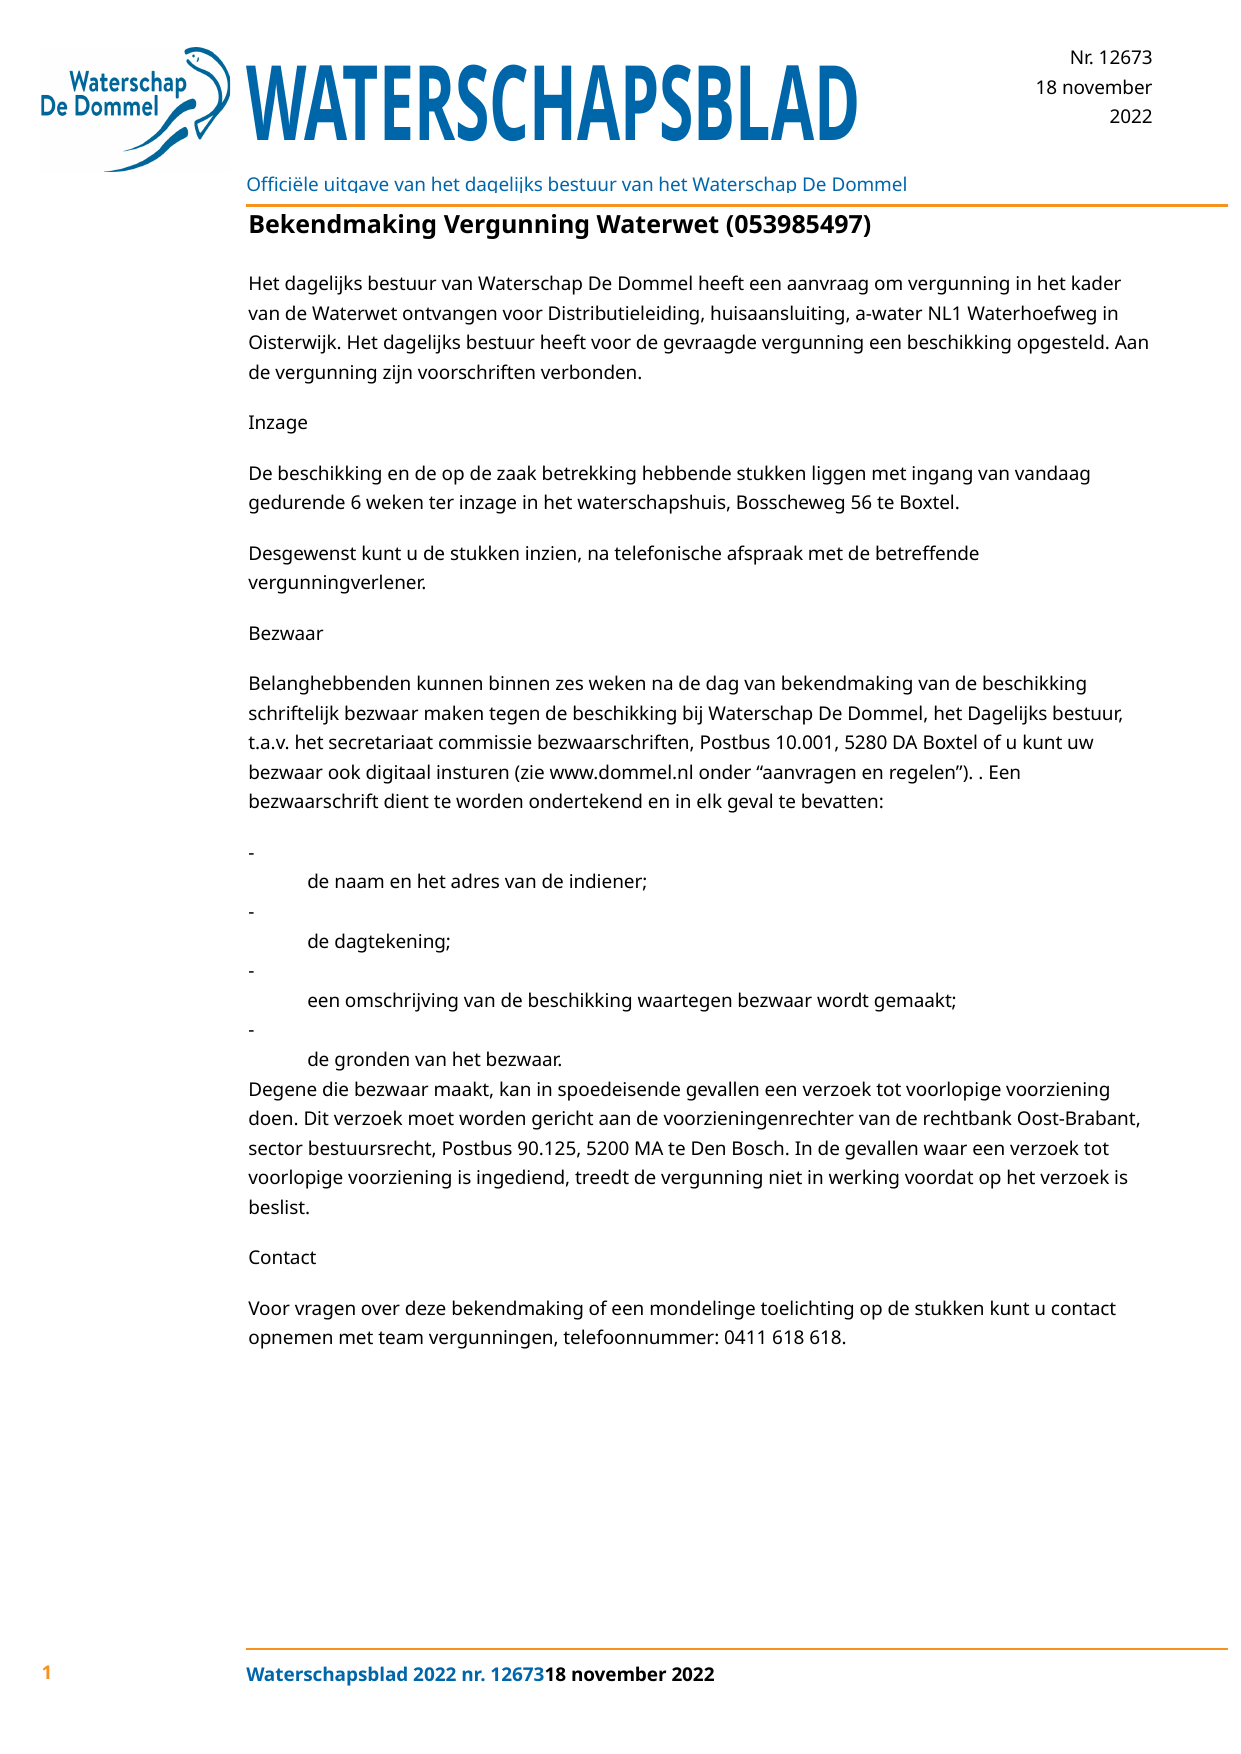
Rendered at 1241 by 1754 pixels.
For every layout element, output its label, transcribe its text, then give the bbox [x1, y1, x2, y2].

list de dagtekening; [248, 928, 1152, 953]
text Degene die bezwaar maakt, kan in spoedeisende gevallen een verzoek tot voorlopige voorziening doen. Dit verzoek moet worden gericht aan de voorzieningenrechter van de rechtbank Oost-Brabant, sector bestuursrecht, Postbus 90.125, 5200 MA te Den Bosch. In de gevallen waar een verzoek tot voorlopige voorziening is ingediend, treedt de vergunning niet in werking voordat op het verzoek is beslist. [248, 1076, 1152, 1220]
list de naam en het adres van de indiener; [248, 869, 1152, 894]
text Belanghebbenden kunnen binnen zes weken na de dag van bekendmaking van de beschikking schriftelijk bezwaar maken tegen de beschikking bij Waterschap De Dommel, het Dagelijks bestuur, t.a.v. het secretariaat commissie bezwaarschriften, Postbus 10.001, 5280 DA Boxtel of u kunt uw bezwaar ook digitaal insturen (zie www.dommel.nl onder “aanvragen en regelen”). . Een bezwaarschrift dient te worden ondertekend en in elk geval te bevatten: [248, 670, 1152, 814]
text Bekendmaking Vergunning Waterwet (053985497) [248, 207, 1152, 241]
text Desgewenst kunt u de stukken inzien, na telefonische afspraak met de betreffende vergunningverlener. [248, 540, 1152, 595]
text Inzage [248, 409, 1152, 435]
text Het dagelijks bestuur van Waterschap De Dommel heeft een aanvraag om vergunning in het kader van de Waterwet ontvangen voor Distributieleiding, huisaansluiting, a-water NL1 Waterhoefweg in Oisterwijk. Het dagelijks bestuur heeft voor de gevraagde vergunning een beschikking opgesteld. Aan de vergunning zijn voorschriften verbonden. [248, 270, 1152, 385]
picture [204, 47, 231, 76]
picture [198, 118, 210, 131]
text Voor vragen over deze bekendmaking of een mondelinge toelichting op de stukken kunt u contact opnemen met team vergunningen, telefoonnummer: 0411 618 618. [248, 1295, 1152, 1350]
text Bezwaar [248, 620, 1152, 646]
list een omschrijving van de beschikking waartegen bezwaar wordt gemaakt; [248, 987, 1152, 1013]
list de gronden van het bezwaar. [248, 1046, 1152, 1072]
text Contact [248, 1244, 1152, 1270]
picture [45, 99, 51, 111]
text De beschikking en de op de zaak betrekking hebbende stukken liggen met ingang van vandaag gedurende 6 weken ter inzage in het waterschapshuis, Bosscheweg 56 te Boxtel. [248, 460, 1152, 515]
picture [41, 47, 231, 172]
